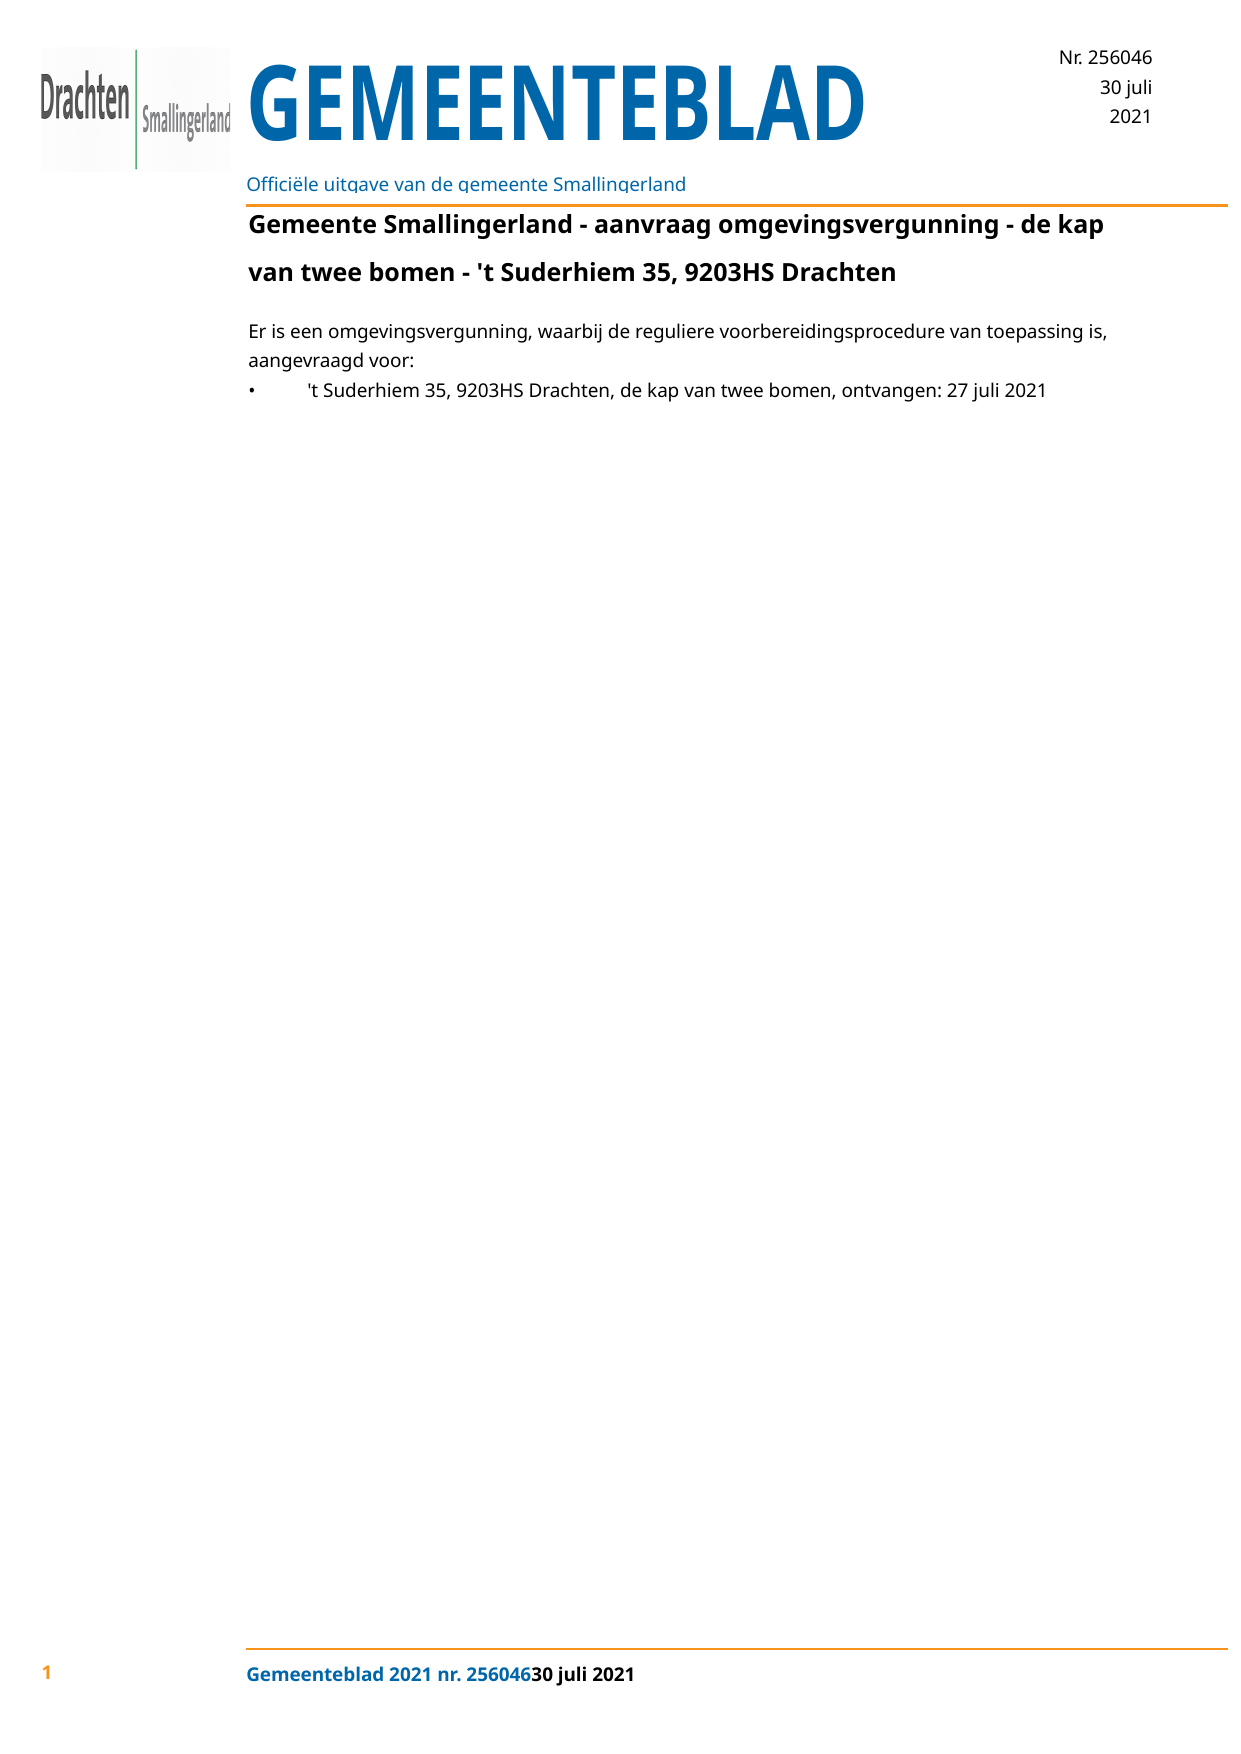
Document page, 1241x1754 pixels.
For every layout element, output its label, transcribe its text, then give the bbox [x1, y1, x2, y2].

list 't Suderhiem 35, 9203HS Drachten, de kap van twee bomen, ontvangen: 27 juli 2021 [248, 377, 1152, 403]
text Er is een omgevingsvergunning, waarbij de reguliere voorbereidingsprocedure van toepassing is, aangevraagd voor: [248, 318, 1152, 373]
picture [41, 47, 231, 172]
text Gemeente Smallingerland - aanvraag omgevingsvergunning - de kap van twee bomen - 't Suderhiem 35, 9203HS Drachten [248, 207, 1152, 288]
